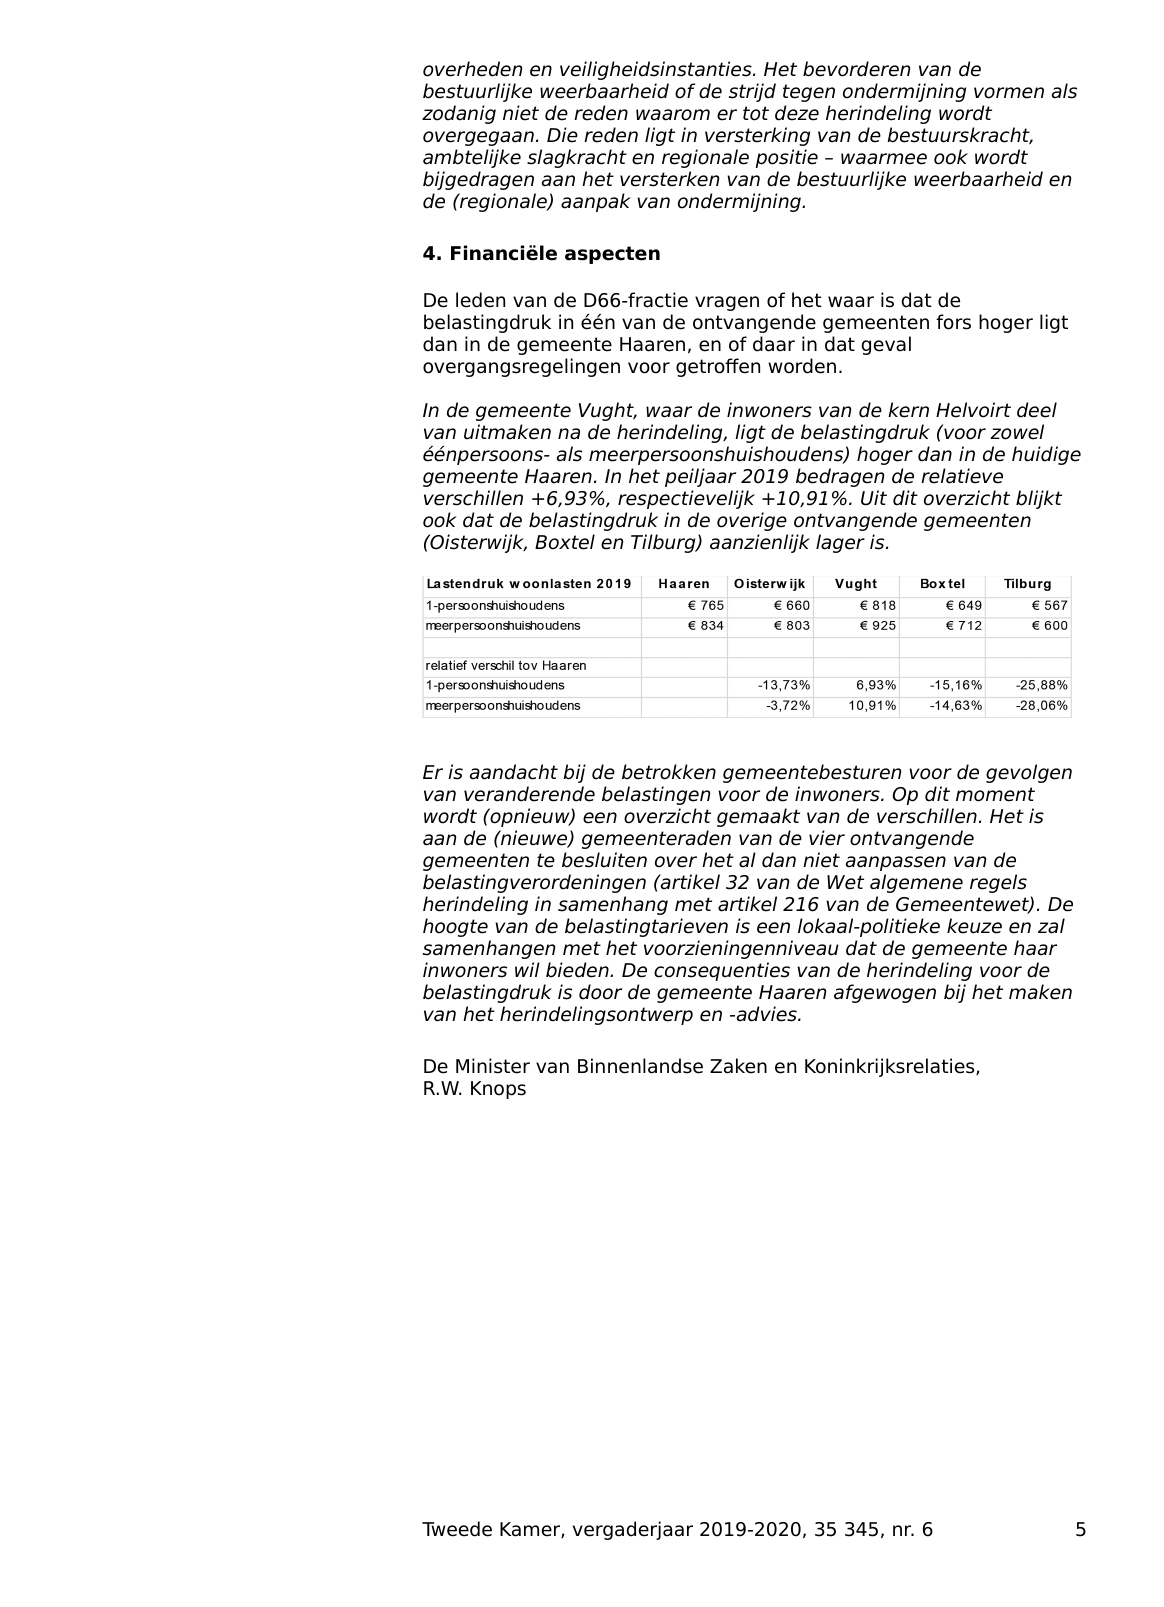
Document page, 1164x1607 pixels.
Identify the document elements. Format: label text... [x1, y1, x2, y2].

picture [422, 576, 1072, 718]
text In de gemeente Vught, waar de inwoners van de kern Helvoirt deel van uitmaken na de herindeling, ligt de belastingdruk (voor zowel éénpersoons- als meerpersoonshuishoudens) hoger dan in de huidige gemeente Haaren. In het peiljaar 2019 bedragen de relatieve verschillen +6,93%, respectievelijk +10,91%. Uit dit overzicht blijkt ook dat de belastingdruk in de overige ontvangende gemeenten (Oisterwijk, Boxtel en Tilburg) aanzienlijk lager is. [422, 400, 1087, 554]
subtitle 4. Financiële aspecten [422, 243, 1087, 265]
text Er is aandacht bij de betrokken gemeentebesturen voor de gevolgen van veranderende belastingen voor de inwoners. Op dit moment wordt (opnieuw) een overzicht gemaakt van de verschillen. Het is aan de (nieuwe) gemeenteraden van de vier ontvangende gemeenten te besluiten over het al dan niet aanpassen van de belastingverordeningen (artikel 32 van de Wet algemene regels herindeling in samenhang met artikel 216 van de Gemeentewet). De hoogte van de belastingtarieven is een lokaal-politieke keuze en zal samenhangen met het voorzieningenniveau dat de gemeente haar inwoners wil bieden. De consequenties van de herindeling voor de belastingdruk is door de gemeente Haaren afgewogen bij het maken van het herindelingsontwerp en -advies. [422, 762, 1087, 1026]
text overheden en veiligheidsinstanties. Het bevorderen van de bestuurlijke weerbaarheid of de strijd tegen ondermijning vormen als zodanig niet de reden waarom er tot deze herindeling wordt overgegaan. Die reden ligt in versterking van de bestuurskracht, ambtelijke slagkracht en regionale positie – waarmee ook wordt bijgedragen aan het versterken van de bestuurlijke weerbaarheid en de (regionale) aanpak van ondermijning. [422, 59, 1087, 213]
text De leden van de D66-fractie vragen of het waar is dat de belastingdruk in één van de ontvangende gemeenten fors hoger ligt dan in de gemeente Haaren, en of daar in dat geval overgangsregelingen voor getroffen worden. [422, 290, 1087, 378]
text De Minister van Binnenlandse Zaken en Koninkrijksrelaties, R.W. Knops [422, 1056, 1087, 1100]
